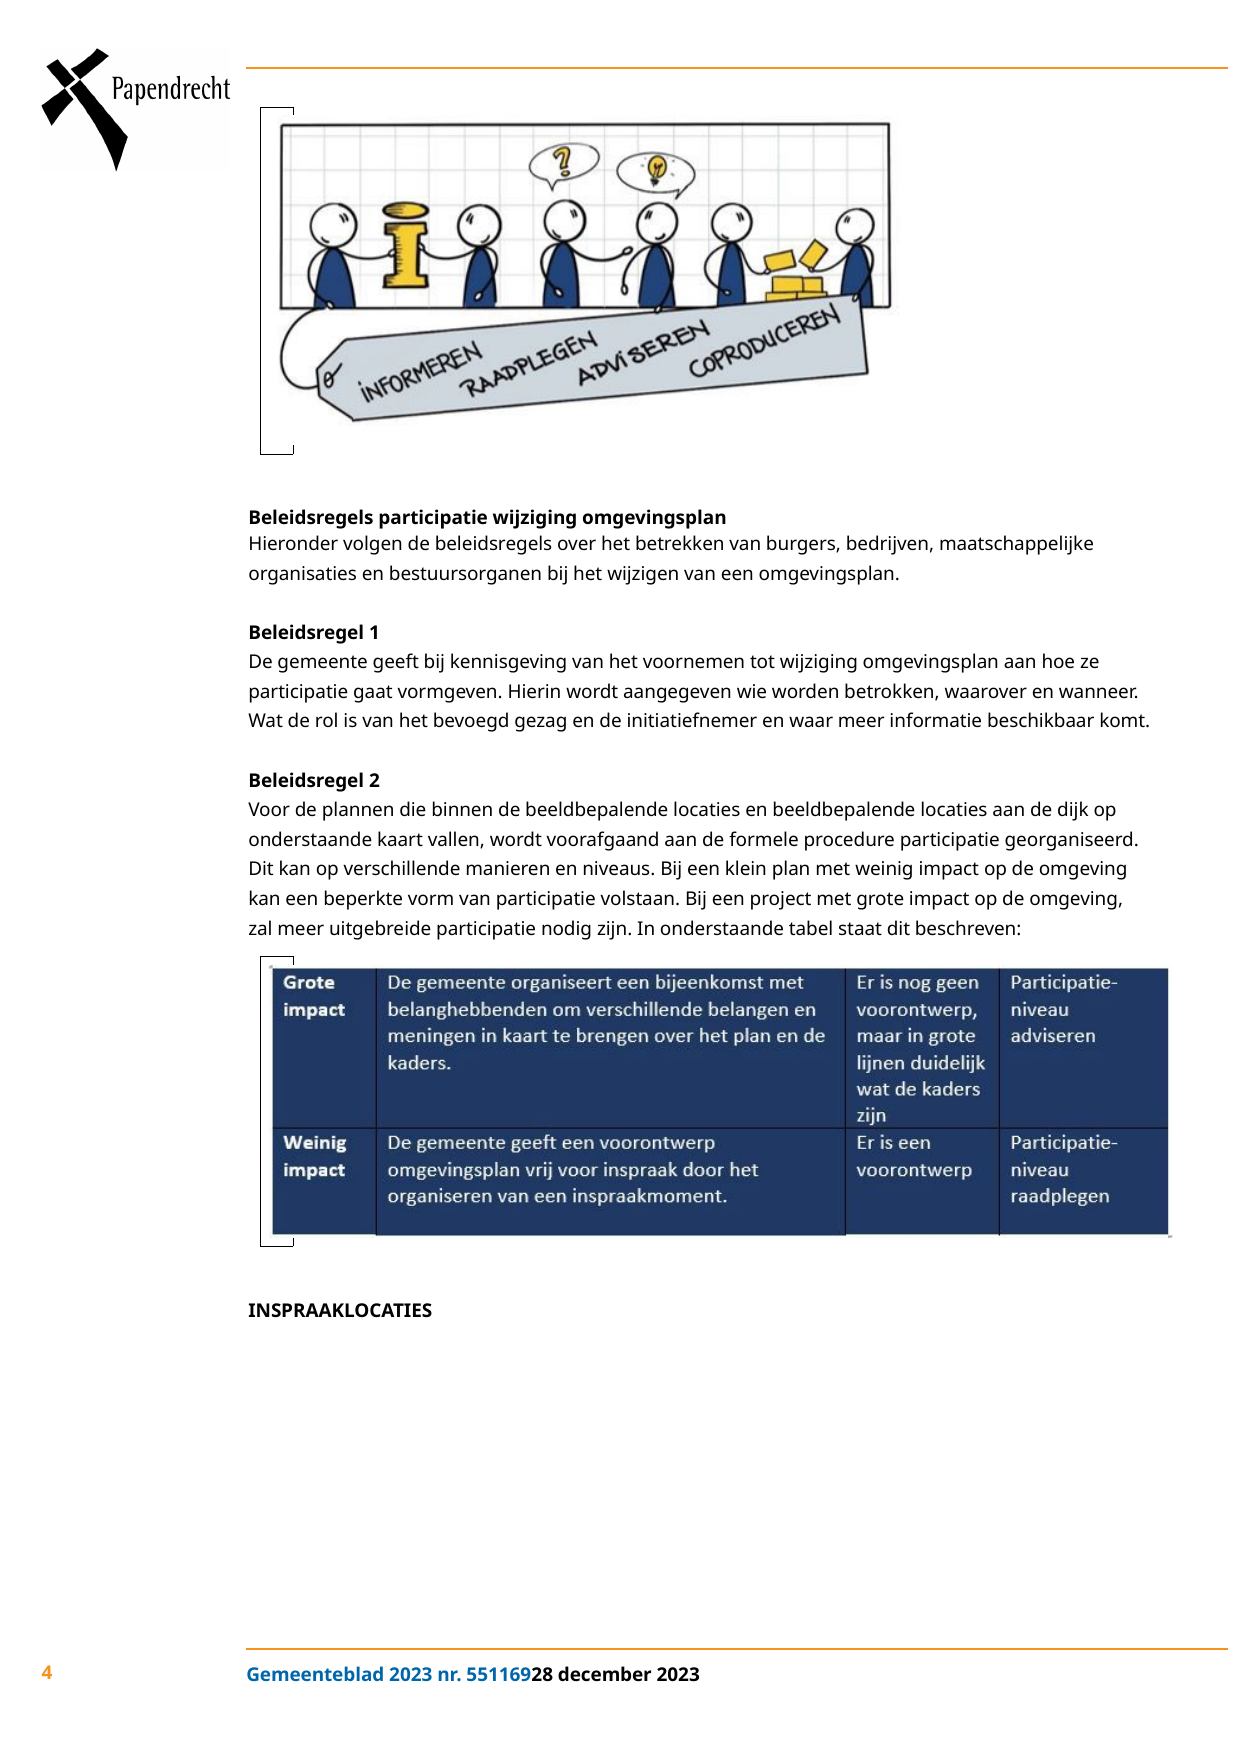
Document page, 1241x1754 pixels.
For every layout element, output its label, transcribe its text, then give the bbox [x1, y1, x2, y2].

text Voor de plannen die binnen de beeldbepalende locaties en beeldbepalende locaties aan de dijk op onderstaande kaart vallen, wordt voorafgaand aan de formele procedure participatie georganiseerd. Dit kan op verschillende manieren en niveaus. Bij een klein plan met weinig impact op de omgeving kan een beperkte vorm van participatie volstaan. Bij een project met grote impact op de omgeving, zal meer uitgebreide participatie nodig zijn. In onderstaande tabel staat dit beschreven: [248, 796, 1152, 941]
picture [268, 965, 1173, 1238]
picture [41, 47, 231, 172]
text Beleidsregel 2 [248, 767, 1152, 793]
text INSPRAAKLOCATIES [248, 1297, 1152, 1323]
text Beleidsregel 1 [248, 619, 1152, 645]
text Hieronder volgen de beleidsregels over het betrekken van burgers, bedrijven, maatschappelijke organisaties en bestuursorganen bij het wijzigen van een omgevingsplan. [248, 530, 1152, 586]
picture [268, 115, 909, 445]
text De gemeente geeft bij kennisgeving van het voornemen tot wijziging omgevingsplan aan hoe ze participatie gaat vormgeven. Hierin wordt aangegeven wie worden betrokken, waarover en wanneer. Wat de rol is van het bevoegd gezag en de initiatiefnemer en waar meer informatie beschikbaar komt. [248, 648, 1152, 733]
text Beleidsregels participatie wijziging omgevingsplan [248, 504, 1152, 530]
